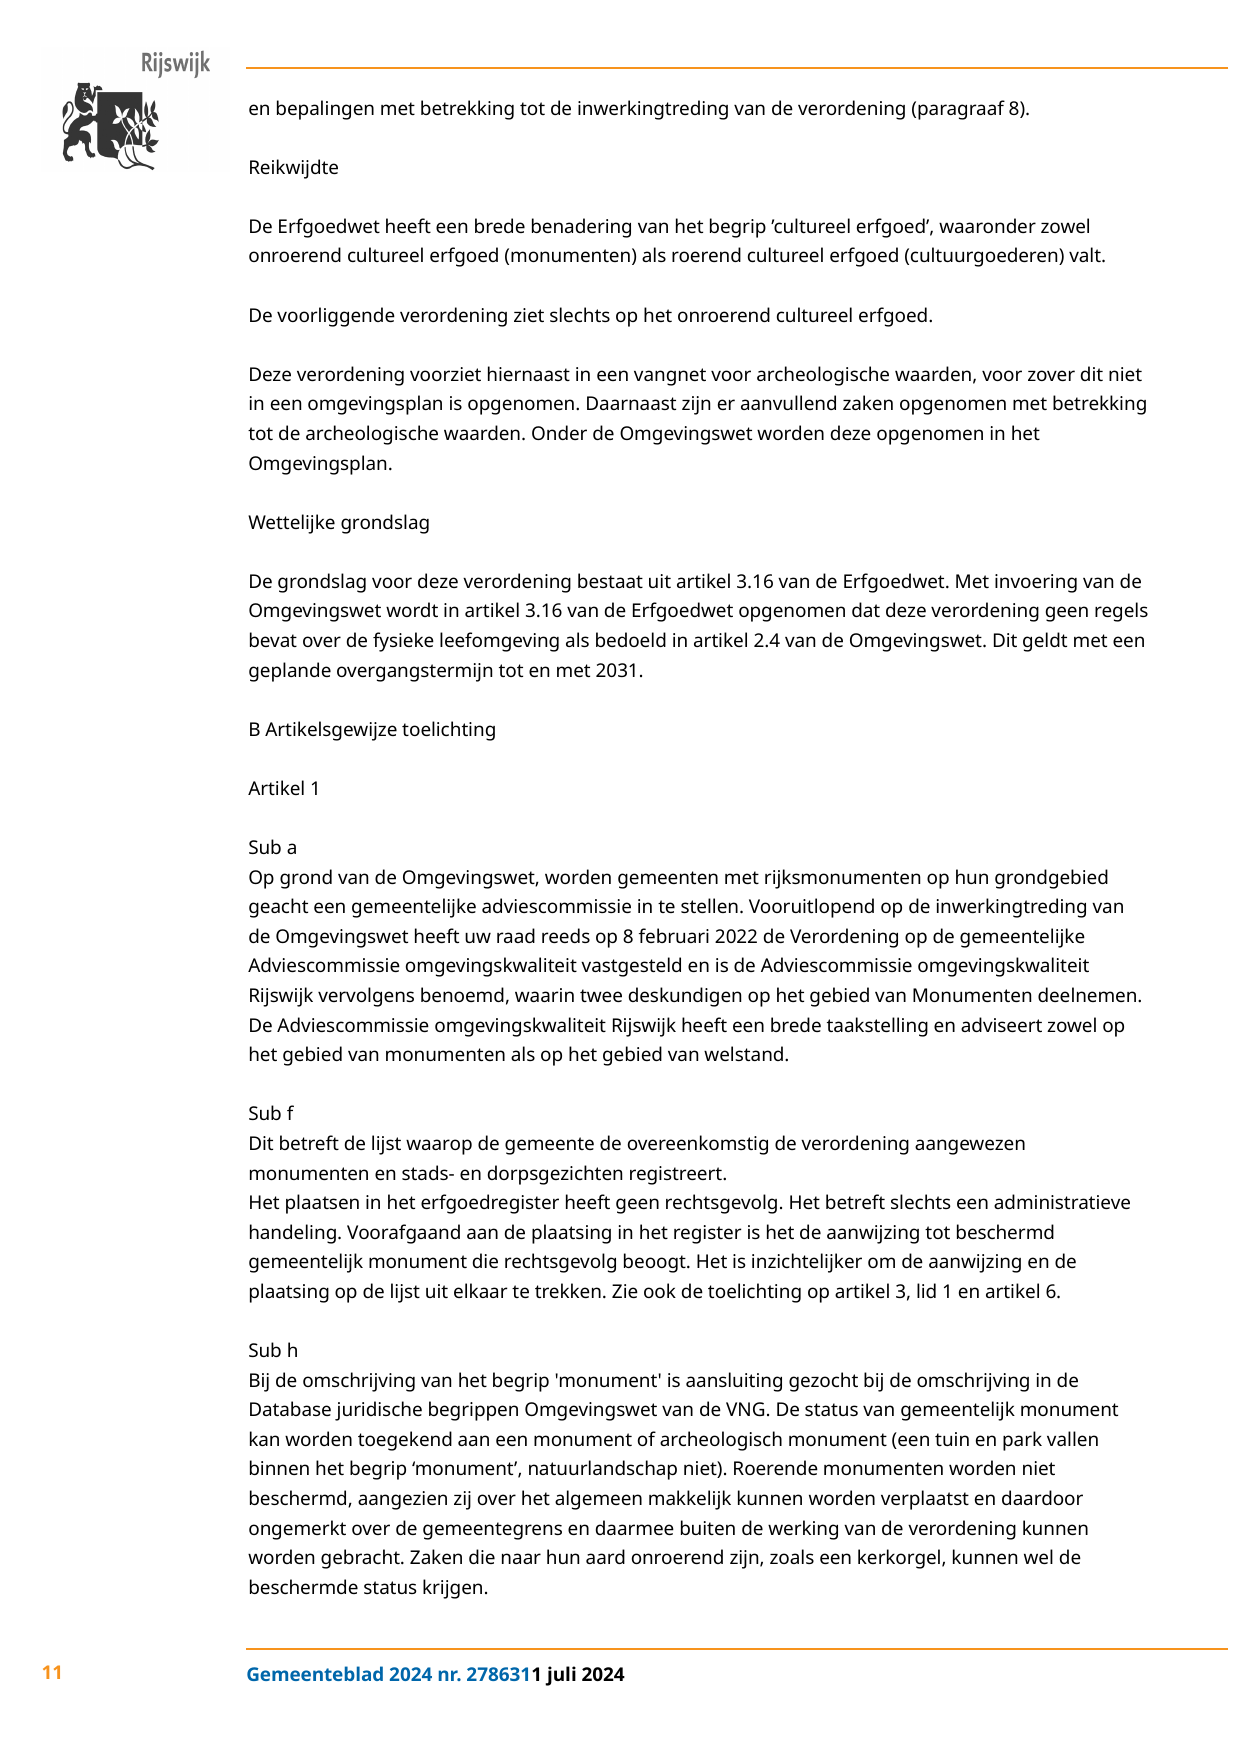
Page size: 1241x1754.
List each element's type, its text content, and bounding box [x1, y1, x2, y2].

text en bepalingen met betrekking tot de inwerkingtreding van de verordening (paragraaf 8). [248, 95, 1152, 121]
text Sub a [248, 834, 1152, 860]
text De voorliggende verordening ziet slechts op het onroerend cultureel erfgoed. [248, 302, 1152, 328]
text Bij de omschrijving van het begrip 'monument' is aansluiting gezocht bij de omschrijving in de Database juridische begrippen Omgevingswet van de VNG. De status van gemeentelijk monument kan worden toegekend aan een monument of archeologisch monument (een tuin en park vallen binnen het begrip ‘monument’, natuurlandschap niet). Roerende monumenten worden niet beschermd, aangezien zij over het algemeen makkelijk kunnen worden verplaatst en daardoor ongemerkt over de gemeentegrens en daarmee buiten de werking van de verordening kunnen worden gebracht. Zaken die naar hun aard onroerend zijn, zoals een kerkorgel, kunnen wel de beschermde status krijgen. [248, 1367, 1152, 1600]
text Sub h [248, 1337, 1152, 1363]
text Wettelijke grondslag [248, 509, 1152, 535]
picture [41, 47, 231, 172]
text Het plaatsen in het erfgoedregister heeft geen rechtsgevolg. Het betreft slechts een administratieve handeling. Voorafgaand aan de plaatsing in het register is het de aanwijzing tot beschermd gemeentelijk monument die rechtsgevolg beoogt. Het is inzichtelijker om de aanwijzing en de plaatsing op de lijst uit elkaar te trekken. Zie ook de toelichting op artikel 3, lid 1 en artikel 6. [248, 1189, 1152, 1304]
text De grondslag voor deze verordening bestaat uit artikel 3.16 van de Erfgoedwet. Met invoering van de Omgevingswet wordt in artikel 3.16 van de Erfgoedwet opgenomen dat deze verordening geen regels bevat over de fysieke leefomgeving als bedoeld in artikel 2.4 van de Omgevingswet. Dit geldt met een geplande overgangstermijn tot en met 2031. [248, 568, 1152, 683]
text Deze verordening voorziet hiernaast in een vangnet voor archeologische waarden, voor zover dit niet in een omgevingsplan is opgenomen. Daarnaast zijn er aanvullend zaken opgenomen met betrekking tot de archeologische waarden. Onder de Omgevingswet worden deze opgenomen in het Omgevingsplan. [248, 361, 1152, 476]
text B Artikelsgewijze toelichting [248, 716, 1152, 742]
text De Erfgoedwet heeft een brede benadering van het begrip ’cultureel erfgoed’, waaronder zowel onroerend cultureel erfgoed (monumenten) als roerend cultureel erfgoed (cultuurgoederen) valt. [248, 213, 1152, 268]
text Dit betreft de lijst waarop de gemeente de overeenkomstig de verordening aangewezen monumenten en stads- en dorpsgezichten registreert. [248, 1130, 1152, 1186]
text Op grond van de Omgevingswet, worden gemeenten met rijksmonumenten op hun grondgebied geacht een gemeentelijke adviescommissie in te stellen. Vooruitlopend op de inwerkingtreding van de Omgevingswet heeft uw raad reeds op 8 februari 2022 de Verordening op de gemeentelijke Adviescommissie omgevingskwaliteit vastgesteld en is de Adviescommissie omgevingskwaliteit Rijswijk vervolgens benoemd, waarin twee deskundigen op het gebied van Monumenten deelnemen. De Adviescommissie omgevingskwaliteit Rijswijk heeft een brede taakstelling en adviseert zowel op het gebied van monumenten als op het gebied van welstand. [248, 864, 1152, 1067]
text Artikel 1 [248, 775, 1152, 801]
text Reikwijdte [248, 154, 1152, 180]
text Sub f [248, 1101, 1152, 1126]
